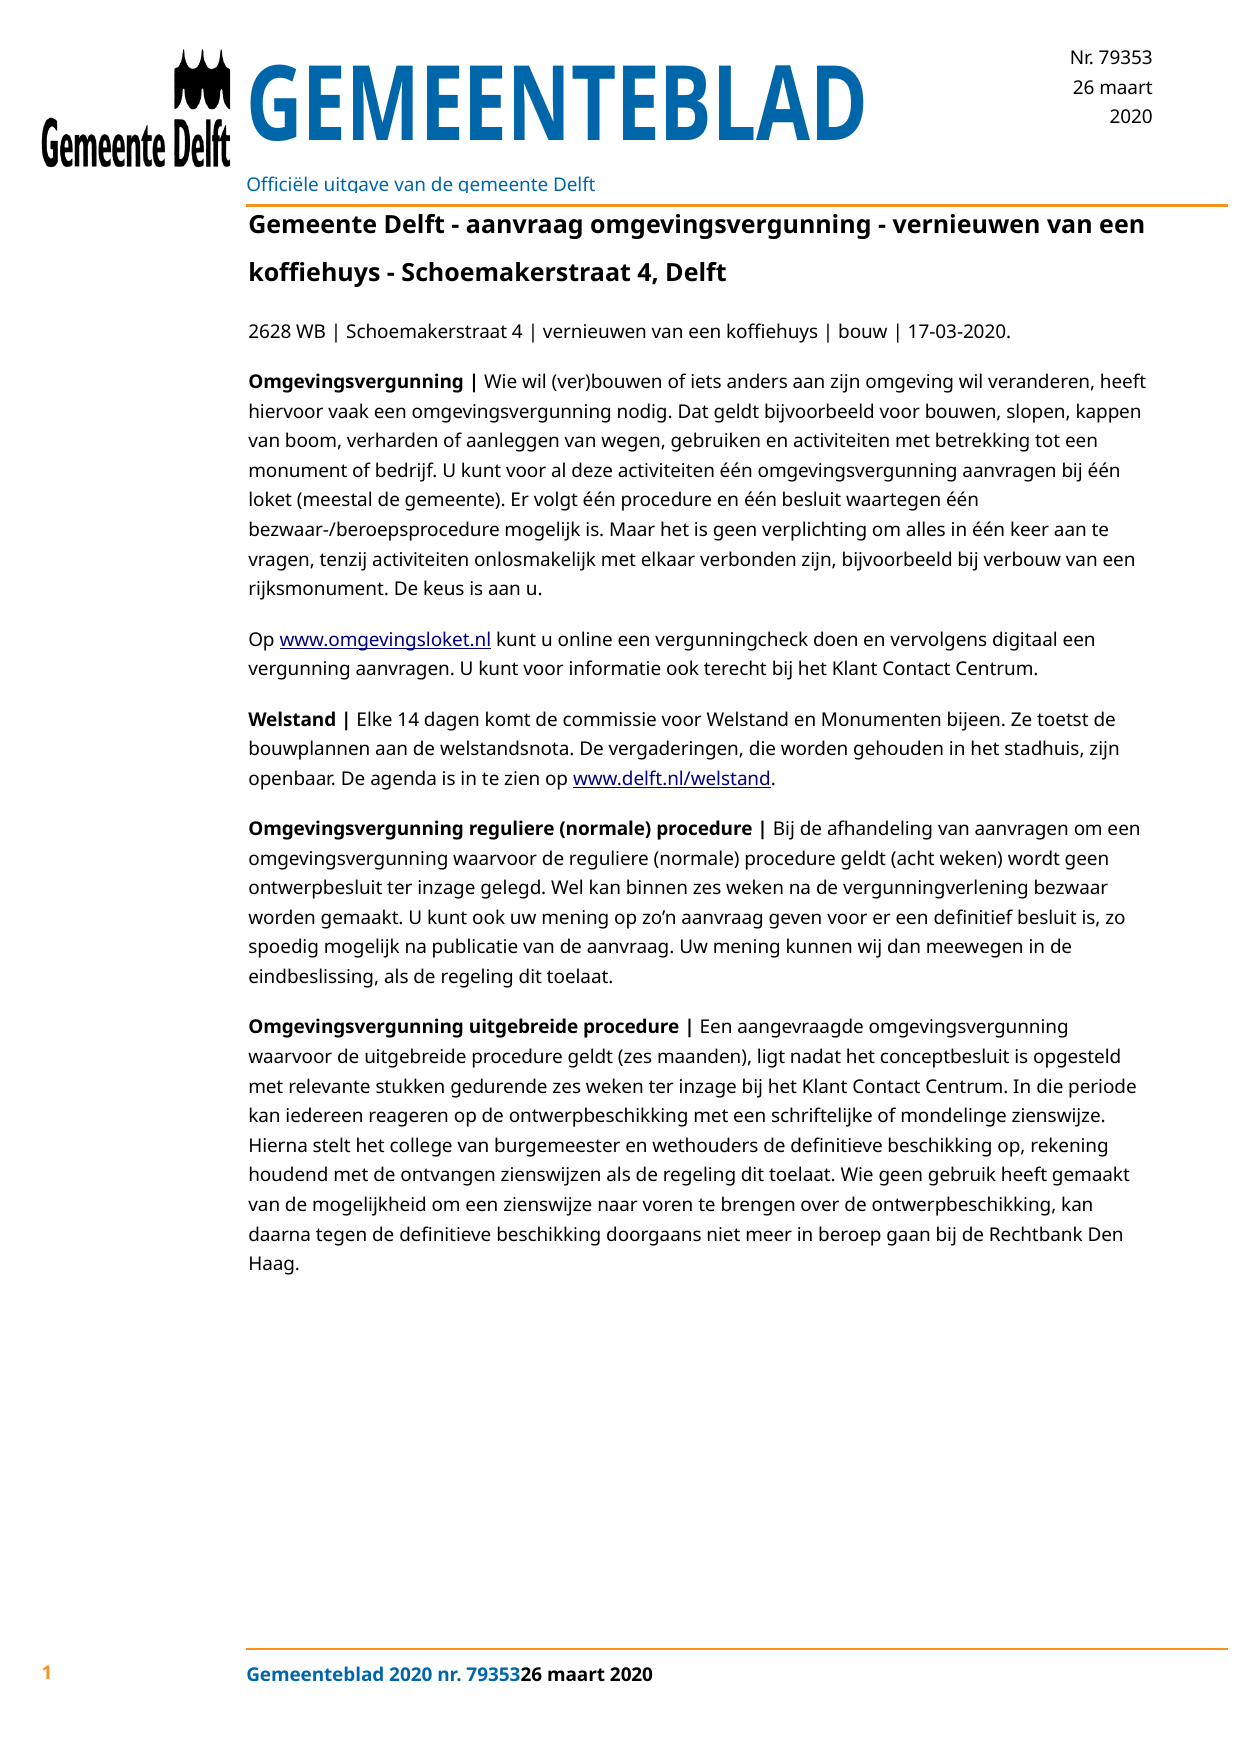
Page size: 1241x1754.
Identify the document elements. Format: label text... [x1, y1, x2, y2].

picture [41, 47, 231, 172]
text Omgevingsvergunning | Wie wil (ver)bouwen of iets anders aan zijn omgeving wil veranderen, heeft hiervoor vaak een omgevingsvergunning nodig. Dat geldt bijvoorbeeld voor bouwen, slopen, kappen van boom, verharden of aanleggen van wegen, gebruiken en activiteiten met betrekking tot een monument of bedrijf. U kunt voor al deze activiteiten één omgevingsvergunning aanvragen bij één loket (meestal de gemeente). Er volgt één procedure en één besluit waartegen één bezwaar-/beroepsprocedure mogelijk is. Maar het is geen verplichting om alles in één keer aan te vragen, tenzij activiteiten onlosmakelijk met elkaar verbonden zijn, bijvoorbeeld bij verbouw van een rijksmonument. De keus is aan u. [248, 368, 1152, 601]
text Omgevingsvergunning uitgebreide procedure | Een aangevraagde omgevingsvergunning waarvoor de uitgebreide procedure geldt (zes maanden), ligt nadat het conceptbesluit is opgesteld met relevante stukken gedurende zes weken ter inzage bij het Klant Contact Centrum. In die periode kan iedereen reageren op de ontwerpbeschikking met een schriftelijke of mondelinge zienswijze. Hierna stelt het college van burgemeester en wethouders de definitieve beschikking op, rekening houdend met de ontvangen zienswijzen als de regeling dit toelaat. Wie geen gebruik heeft gemaakt van de mogelijkheid om een zienswijze naar voren te brengen over de ontwerpbeschikking, kan daarna tegen de definitieve beschikking doorgaans niet meer in beroep gaan bij de Rechtbank Den Haag. [248, 1014, 1152, 1276]
text Omgevingsvergunning reguliere (normale) procedure | Bij de afhandeling van aanvragen om een omgevingsvergunning waarvoor de reguliere (normale) procedure geldt (acht weken) wordt geen ontwerpbesluit ter inzage gelegd. Wel kan binnen zes weken na de vergunningverlening bezwaar worden gemaakt. U kunt ook uw mening op zo’n aanvraag geven voor er een definitief besluit is, zo spoedig mogelijk na publicatie van de aanvraag. Uw mening kunnen wij dan meewegen in de eindbeslissing, als de regeling dit toelaat. [248, 815, 1152, 989]
text Gemeente Delft - aanvraag omgevingsvergunning - vernieuwen van een koffiehuys - Schoemakerstraat 4, Delft [248, 207, 1152, 288]
text 2628 WB | Schoemakerstraat 4 | vernieuwen van een koffiehuys | bouw | 17-03-2020. [248, 318, 1152, 344]
text Welstand | Elke 14 dagen komt de commissie voor Welstand en Monumenten bijeen. Ze toetst de bouwplannen aan de welstandsnota. De vergaderingen, die worden gehouden in het stadhuis, zijn openbaar. De agenda is in te zien op www.delft.nl/welstand. [248, 706, 1152, 791]
text Op www.omgevingsloket.nl kunt u online een vergunningcheck doen en vervolgens digitaal een vergunning aanvragen. U kunt voor informatie ook terecht bij het Klant Contact Centrum. [248, 626, 1152, 681]
